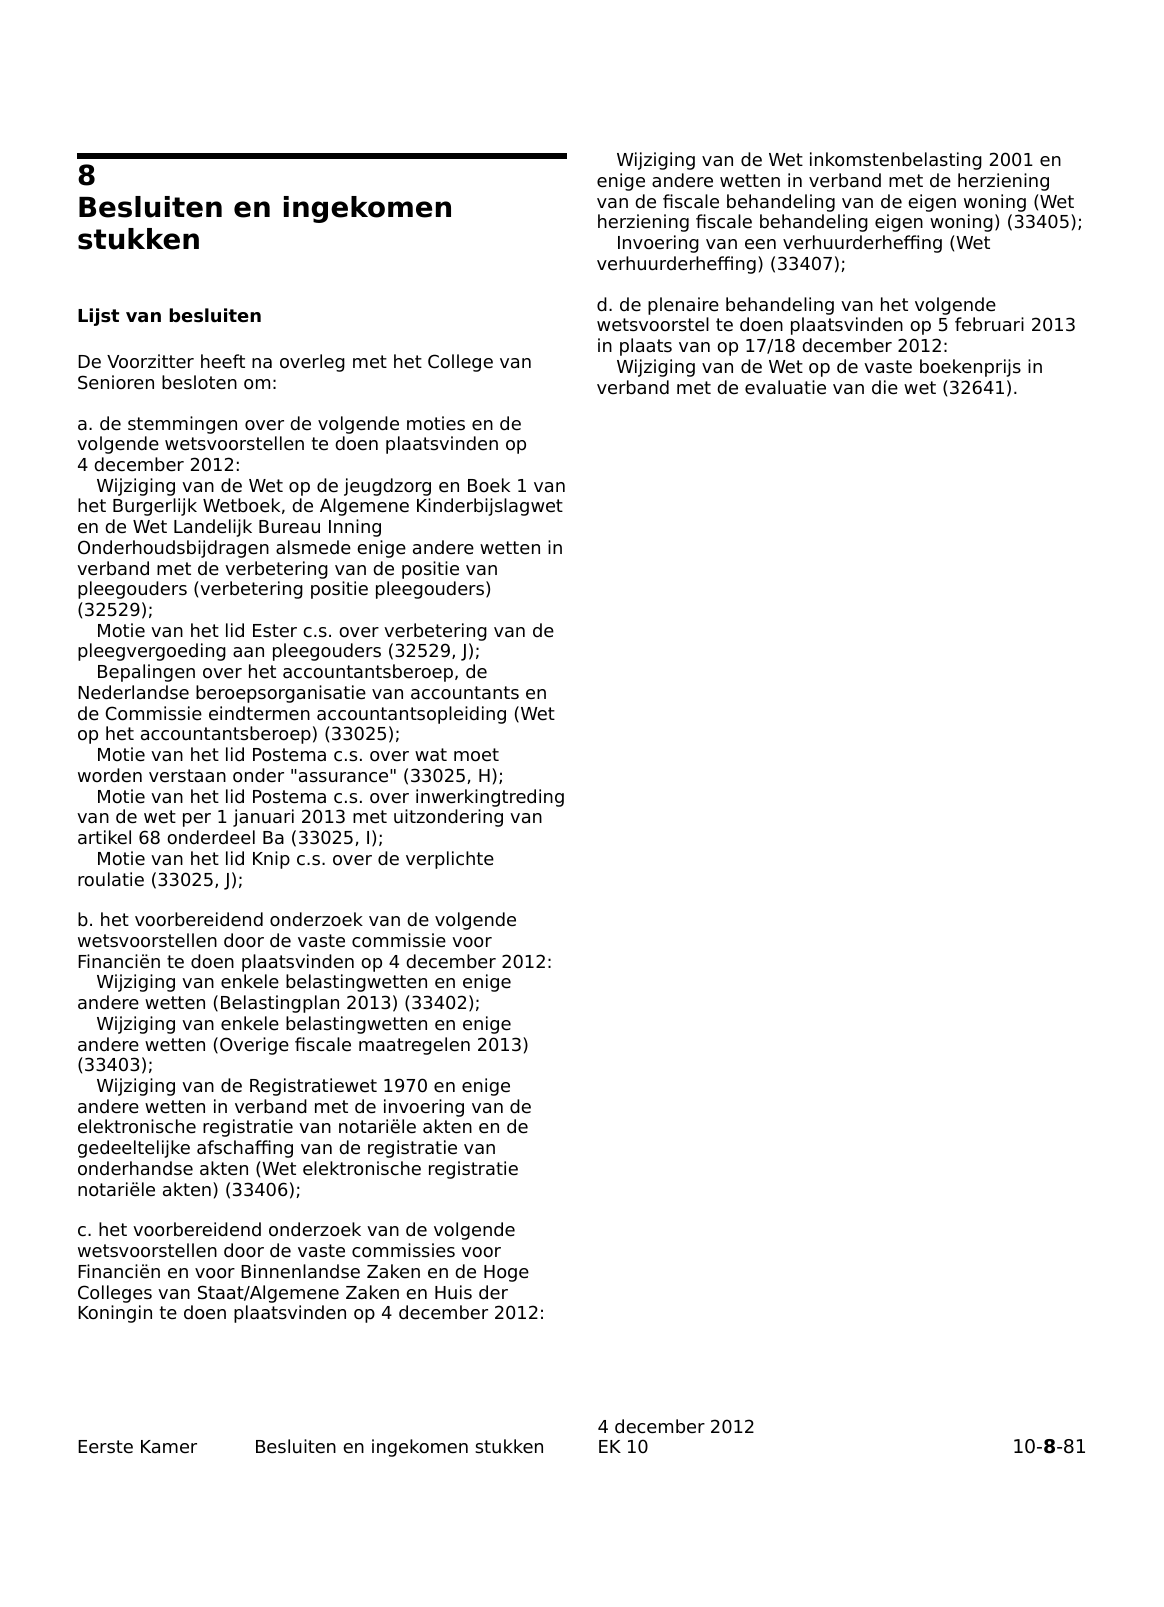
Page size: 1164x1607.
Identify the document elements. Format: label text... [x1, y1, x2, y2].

text Wijziging van de Wet op de vaste boekenprijs in verband met de evaluatie van die wet (32641). [596, 357, 1087, 398]
text Wijziging van de Registratiewet 1970 en enige andere wetten in verband met de invoering van de elektronische registratie van notariële akten en de gedeeltelijke afschaffing van de registratie van onderhandse akten (Wet elektronische registratie notariële akten) (33406); [77, 1076, 567, 1200]
text d. de plenaire behandeling van het volgende wetsvoorstel te doen plaatsvinden op 5 februari 2013 in plaats van op 17/18 december 2012: [596, 294, 1087, 357]
text Wijziging van enkele belastingwetten en enige andere wetten (Belastingplan 2013) (33402); [77, 972, 567, 1014]
text Invoering van een verhuurderheffing (Wet verhuurderheffing) (33407); [596, 233, 1087, 274]
text Bepalingen over het accountantsberoep, de Nederlandse beroepsorganisatie van accountants en de Commissie eindtermen accountantsopleiding (Wet op het accountantsberoep) (33025); [77, 662, 567, 745]
text Wijziging van de Wet op de jeugdzorg en Boek 1 van het Burgerlijk Wetboek, de Algemene Kinderbijslagwet en de Wet Landelijk Bureau Inning Onderhoudsbijdragen alsmede enige andere wetten in verband met de verbetering van de positie van pleegouders (verbetering positie pleegouders) (32529); [77, 476, 567, 621]
text Motie van het lid Postema c.s. over wat moet worden verstaan onder "assurance" (33025, H); [77, 745, 567, 786]
text Motie van het lid Postema c.s. over inwerkingtreding van de wet per 1 januari 2013 met uitzondering van artikel 68 onderdeel Ba (33025, I); [77, 786, 567, 849]
subtitle Lijst van besluiten [77, 306, 567, 327]
text Wijziging van enkele belastingwetten en enige andere wetten (Overige fiscale maatregelen 2013) (33403); [77, 1014, 567, 1076]
text Wijziging van de Wet inkomstenbelasting 2001 en enige andere wetten in verband met de herziening van de fiscale behandeling van de eigen woning (Wet herziening fiscale behandeling eigen woning) (33405); [596, 150, 1087, 233]
text a. de stemmingen over de volgende moties en de volgende wetsvoorstellen te doen plaatsvinden op 4 december 2012: [77, 413, 567, 476]
text Motie van het lid Knip c.s. over de verplichte roulatie (33025, J); [77, 849, 567, 890]
text c. het voorbereidend onderzoek van de volgende wetsvoorstellen door de vaste commissies voor Financiën en voor Binnenlandse Zaken en de Hoge Colleges van Staat/Algemene Zaken en Huis der Koningin te doen plaatsvinden op 4 december 2012: [77, 1220, 567, 1324]
text b. het voorbereidend onderzoek van de volgende wetsvoorstellen door de vaste commissie voor Financiën te doen plaatsvinden op 4 december 2012: [77, 910, 567, 972]
text Motie van het lid Ester c.s. over verbetering van de pleegvergoeding aan pleegouders (32529, J); [77, 621, 567, 662]
title 8 Besluiten en ingekomen stukken [77, 159, 567, 256]
text De Voorzitter heeft na overleg met het College van Senioren besloten om: [77, 352, 567, 393]
